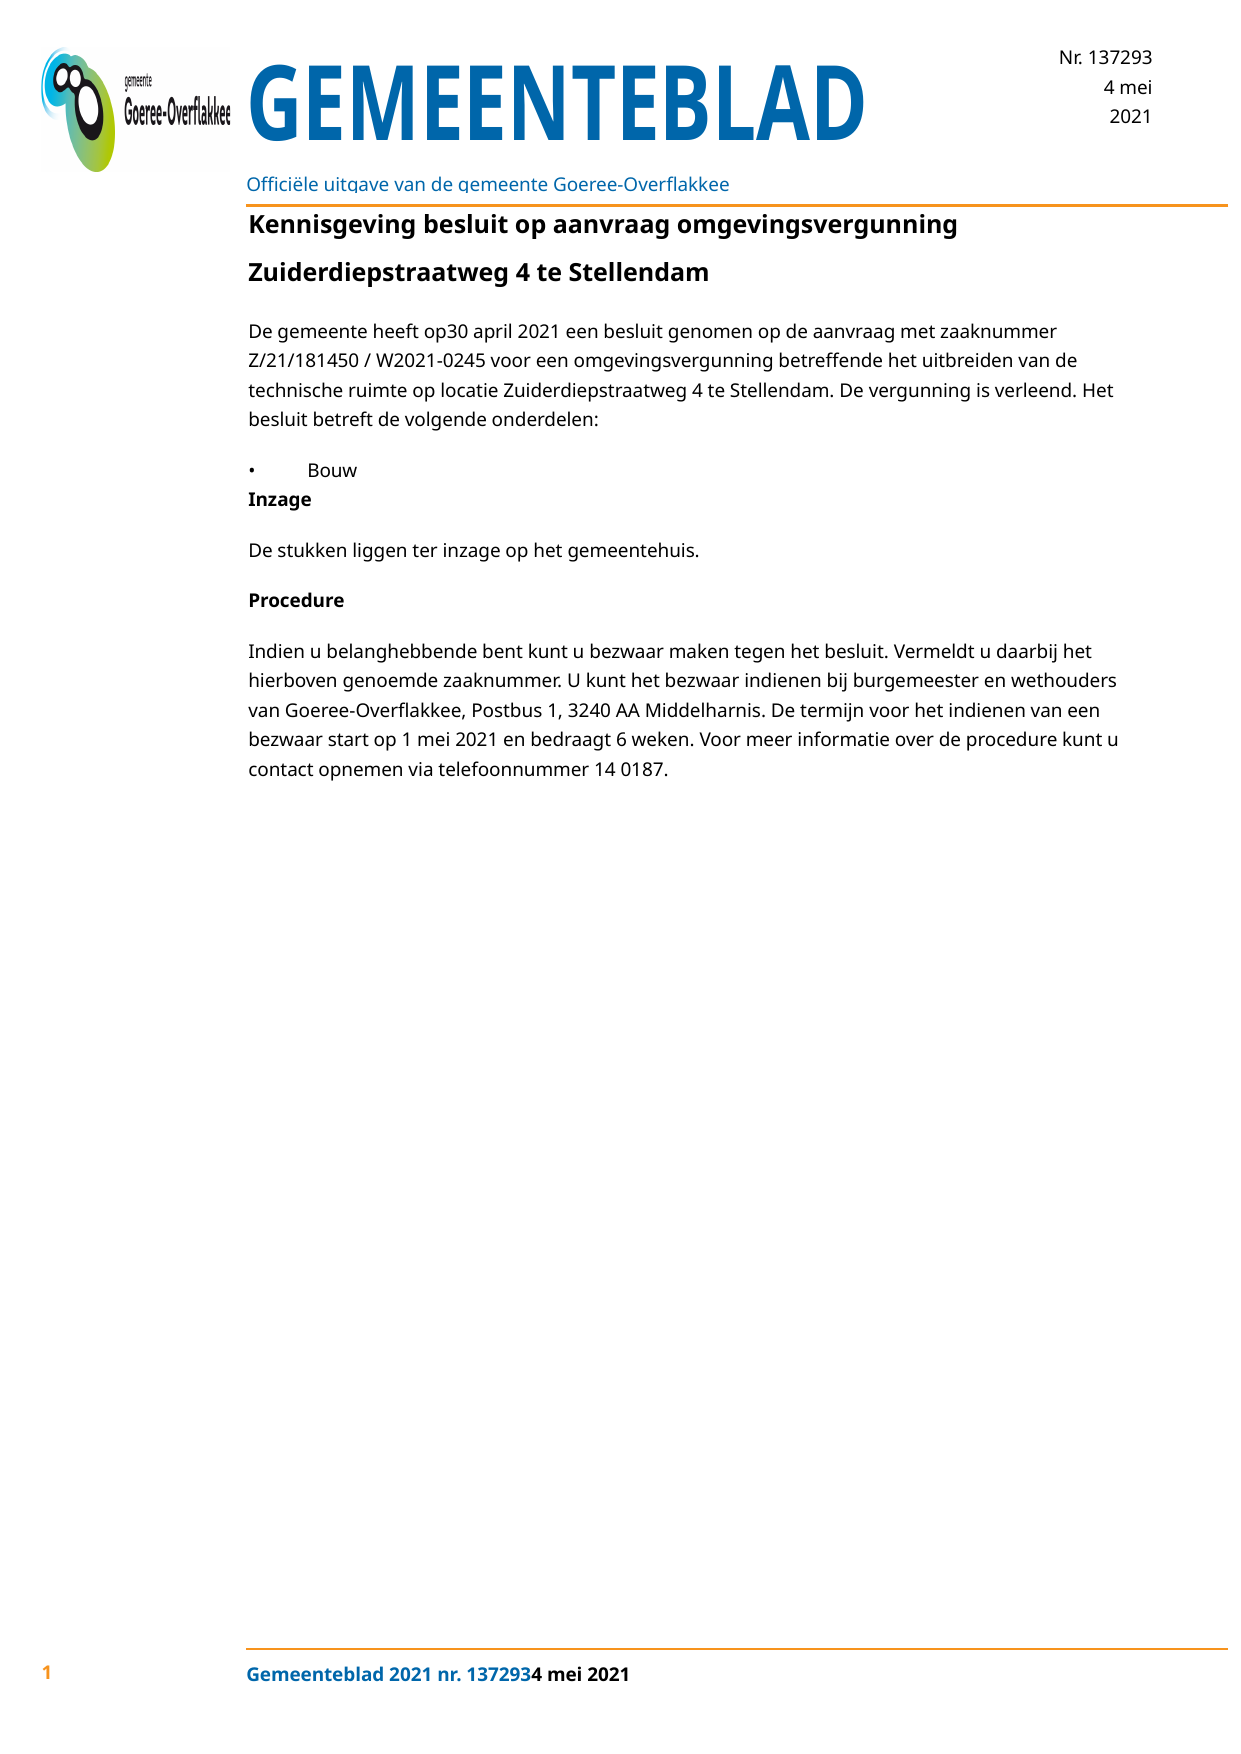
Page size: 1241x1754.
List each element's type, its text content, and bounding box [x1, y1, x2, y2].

text Kennisgeving besluit op aanvraag omgevingsvergunning Zuiderdiepstraatweg 4 te Stellendam [248, 207, 1152, 288]
text Inzage [248, 487, 1152, 512]
text De stukken liggen ter inzage op het gemeentehuis. [248, 537, 1152, 563]
text De gemeente heeft op30 april 2021 een besluit genomen op de aanvraag met zaaknummer Z/21/181450 / W2021-0245 voor een omgevingsvergunning betreffende het uitbreiden van de technische ruimte op locatie Zuiderdiepstraatweg 4 te Stellendam. De vergunning is verleend. Het besluit betreft de volgende onderdelen: [248, 318, 1152, 432]
text Indien u belanghebbende bent kunt u bezwaar maken tegen het besluit. Vermeldt u daarbij het hierboven genoemde zaaknummer. U kunt het bezwaar indienen bij burgemeester en wethouders van Goeree-Overflakkee, Postbus 1, 3240 AA Middelharnis. De termijn voor het indienen van een bezwaar start op 1 mei 2021 en bedraagt 6 weken. Voor meer informatie over de procedure kunt u contact opnemen via telefoonnummer 14 0187. [248, 638, 1152, 782]
list Bouw [248, 457, 1152, 483]
text Procedure [248, 587, 1152, 613]
picture [41, 47, 231, 172]
